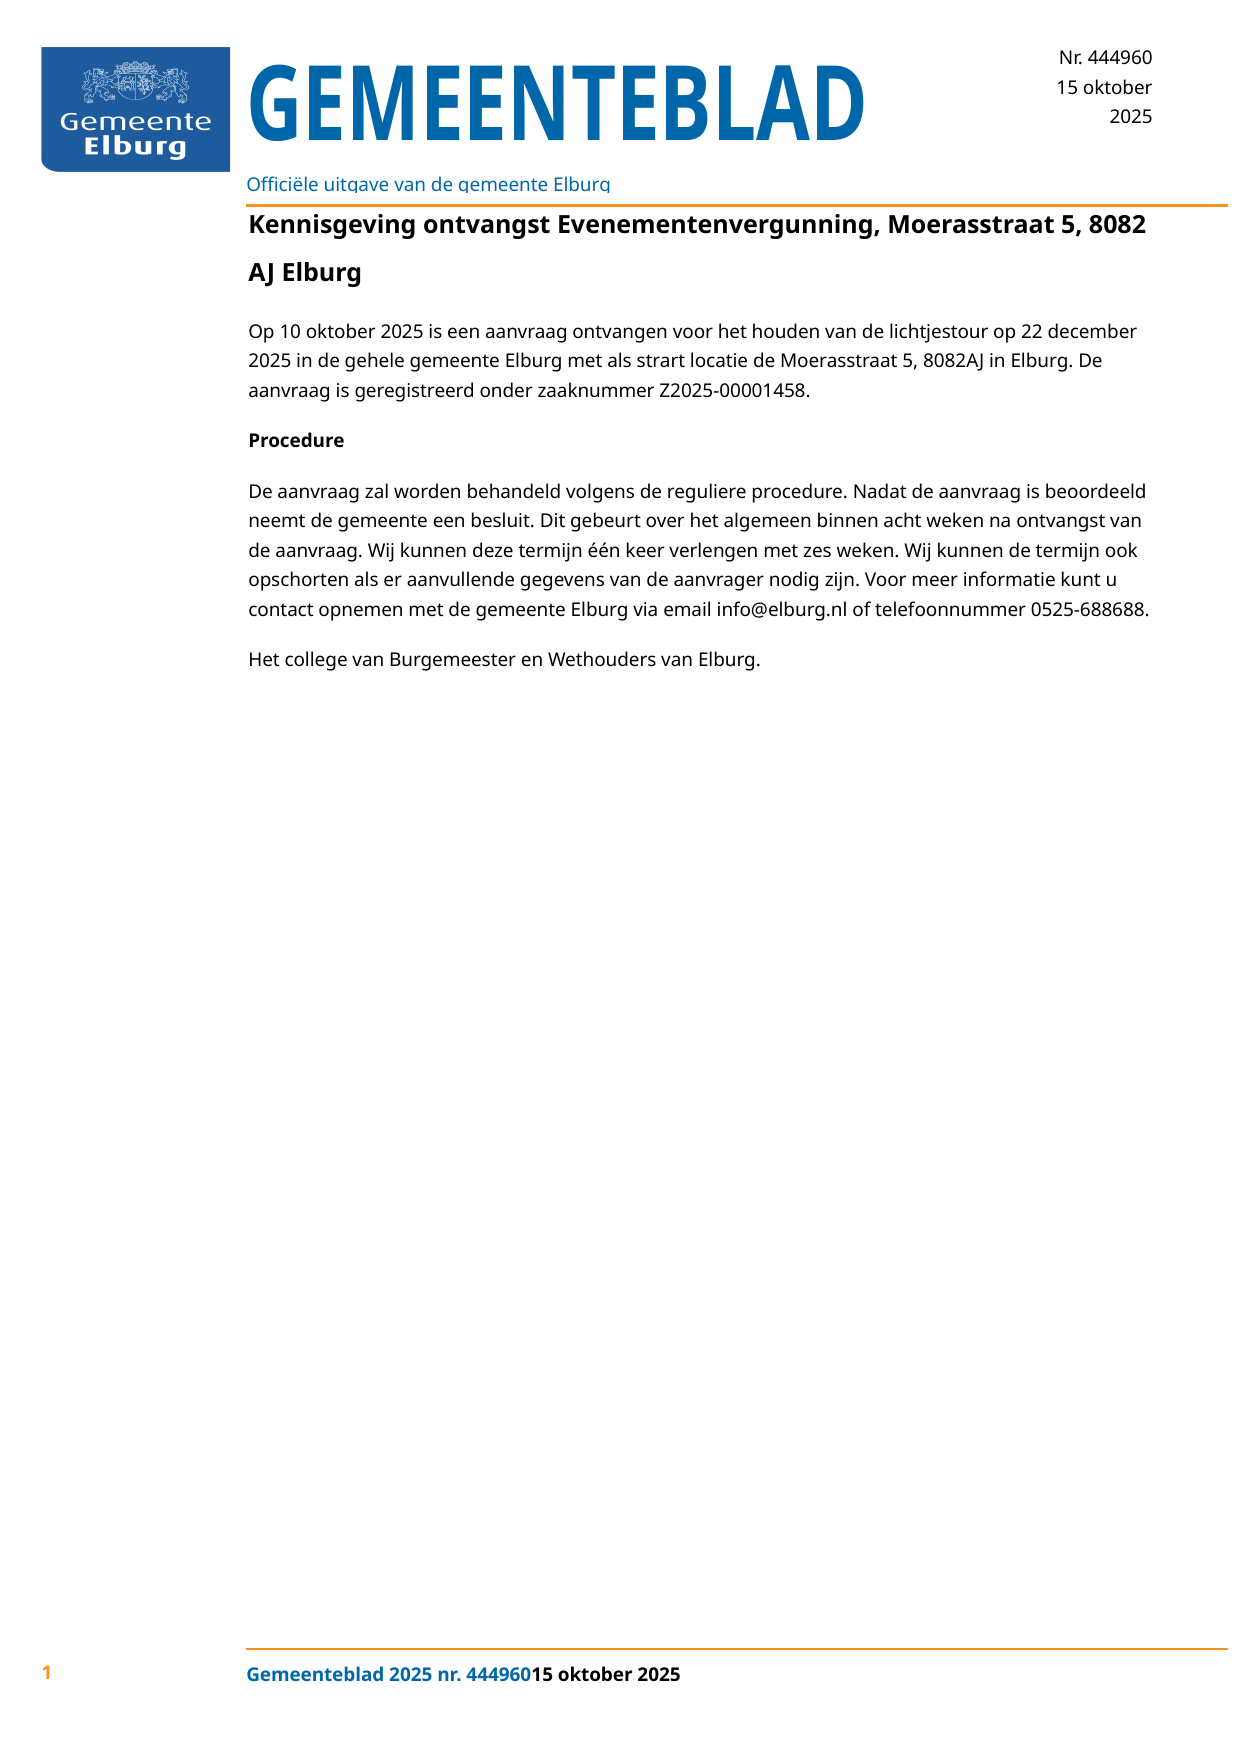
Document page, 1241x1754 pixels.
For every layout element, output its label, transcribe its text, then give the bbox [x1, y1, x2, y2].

text De aanvraag zal worden behandeld volgens de reguliere procedure. Nadat de aanvraag is beoordeeld neemt de gemeente een besluit. Dit gebeurt over het algemeen binnen acht weken na ontvangst van de aanvraag. Wij kunnen deze termijn één keer verlengen met zes weken. Wij kunnen de termijn ook opschorten als er aanvullende gegevens van de aanvrager nodig zijn. Voor meer informatie kunt u contact opnemen met de gemeente Elburg via email info@elburg.nl of telefoonnummer 0525-688688. [248, 478, 1152, 622]
text Op 10 oktober 2025 is een aanvraag ontvangen voor het houden van de lichtjestour op 22 december 2025 in de gehele gemeente Elburg met als strart locatie de Moerasstraat 5, 8082AJ in Elburg. De aanvraag is geregistreerd onder zaaknummer Z2025-00001458. [248, 318, 1152, 403]
picture [41, 47, 231, 172]
text Procedure [248, 427, 1152, 453]
text Het college van Burgemeester en Wethouders van Elburg. [248, 647, 1152, 672]
text Kennisgeving ontvangst Evenementenvergunning, Moerasstraat 5, 8082 AJ Elburg [248, 207, 1152, 288]
